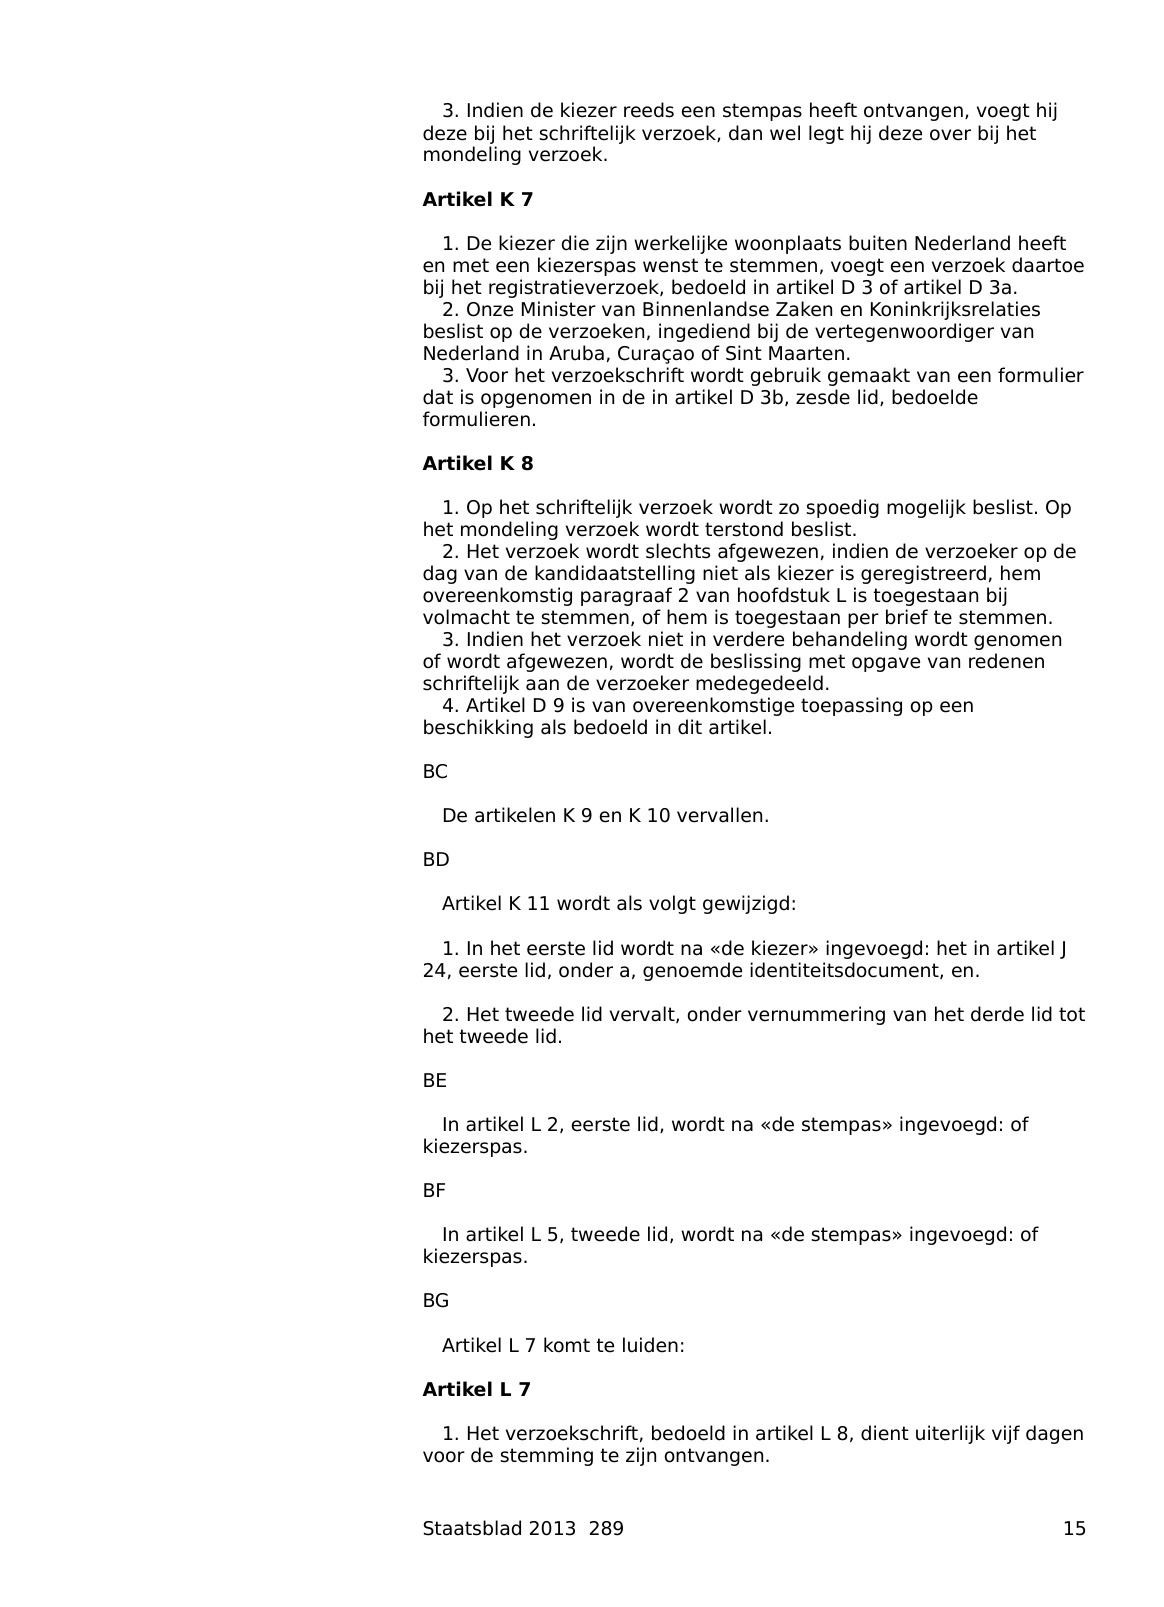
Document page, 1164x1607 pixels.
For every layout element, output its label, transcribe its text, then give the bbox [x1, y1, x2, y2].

text 3. Indien de kiezer reeds een stempas heeft ontvangen, voegt hij deze bij het schriftelijk verzoek, dan wel legt hij deze over bij het mondeling verzoek. [422, 100, 1087, 166]
text 3. Indien het verzoek niet in verdere behandeling wordt genomen of wordt afgewezen, wordt de beslissing met opgave van redenen schriftelijk aan de verzoeker medegedeeld. [422, 629, 1087, 695]
text In artikel L 2, eerste lid, wordt na «de stempas» ingevoegd: of kiezerspas. [422, 1114, 1087, 1158]
subtitle Artikel K 8 [422, 453, 1087, 475]
text In artikel L 5, tweede lid, wordt na «de stempas» ingevoegd: of kiezerspas. [422, 1224, 1087, 1268]
text Artikel K 11 wordt als volgt gewijzigd: [422, 893, 1087, 915]
subtitle Artikel K 7 [422, 188, 1087, 211]
text 1. Op het schriftelijk verzoek wordt zo spoedig mogelijk beslist. Op het mondeling verzoek wordt terstond beslist. [422, 497, 1087, 541]
text 1. De kiezer die zijn werkelijke woonplaats buiten Nederland heeft en met een kiezerspas wenst te stemmen, voegt een verzoek daartoe bij het registratieverzoek, bedoeld in artikel D 3 of artikel D 3a. [422, 233, 1087, 299]
text 2. Onze Minister van Binnenlandse Zaken en Koninkrijksrelaties beslist op de verzoeken, ingediend bij de vertegenwoordiger van Nederland in Aruba, Curaçao of Sint Maarten. [422, 299, 1087, 364]
text De artikelen K 9 en K 10 vervallen. [422, 805, 1087, 827]
text BG [422, 1290, 1087, 1312]
text 1. In het eerste lid wordt na «de kiezer» ingevoegd: het in artikel J 24, eerste lid, onder a, genoemde identiteitsdocument, en. [422, 937, 1087, 981]
subtitle Artikel L 7 [422, 1379, 1087, 1401]
text BF [422, 1180, 1087, 1202]
text Artikel L 7 komt te luiden: [422, 1334, 1087, 1357]
text 2. Het tweede lid vervalt, onder vernummering van het derde lid tot het tweede lid. [422, 1004, 1087, 1048]
text 2. Het verzoek wordt slechts afgewezen, indien de verzoeker op de dag van de kandidaatstelling niet als kiezer is geregistreerd, hem overeenkomstig paragraaf 2 van hoofdstuk L is toegestaan bij volmacht te stemmen, of hem is toegestaan per brief te stemmen. [422, 541, 1087, 629]
text BE [422, 1070, 1087, 1092]
text 4. Artikel D 9 is van overeenkomstige toepassing op een beschikking als bedoeld in dit artikel. [422, 695, 1087, 739]
text BC [422, 761, 1087, 783]
text 3. Voor het verzoekschrift wordt gebruik gemaakt van een formulier dat is opgenomen in de in artikel D 3b, zesde lid, bedoelde formulieren. [422, 364, 1087, 431]
text 1. Het verzoekschrift, bedoeld in artikel L 8, dient uiterlijk vijf dagen voor de stemming te zijn ontvangen. [422, 1423, 1087, 1467]
text BD [422, 849, 1087, 871]
